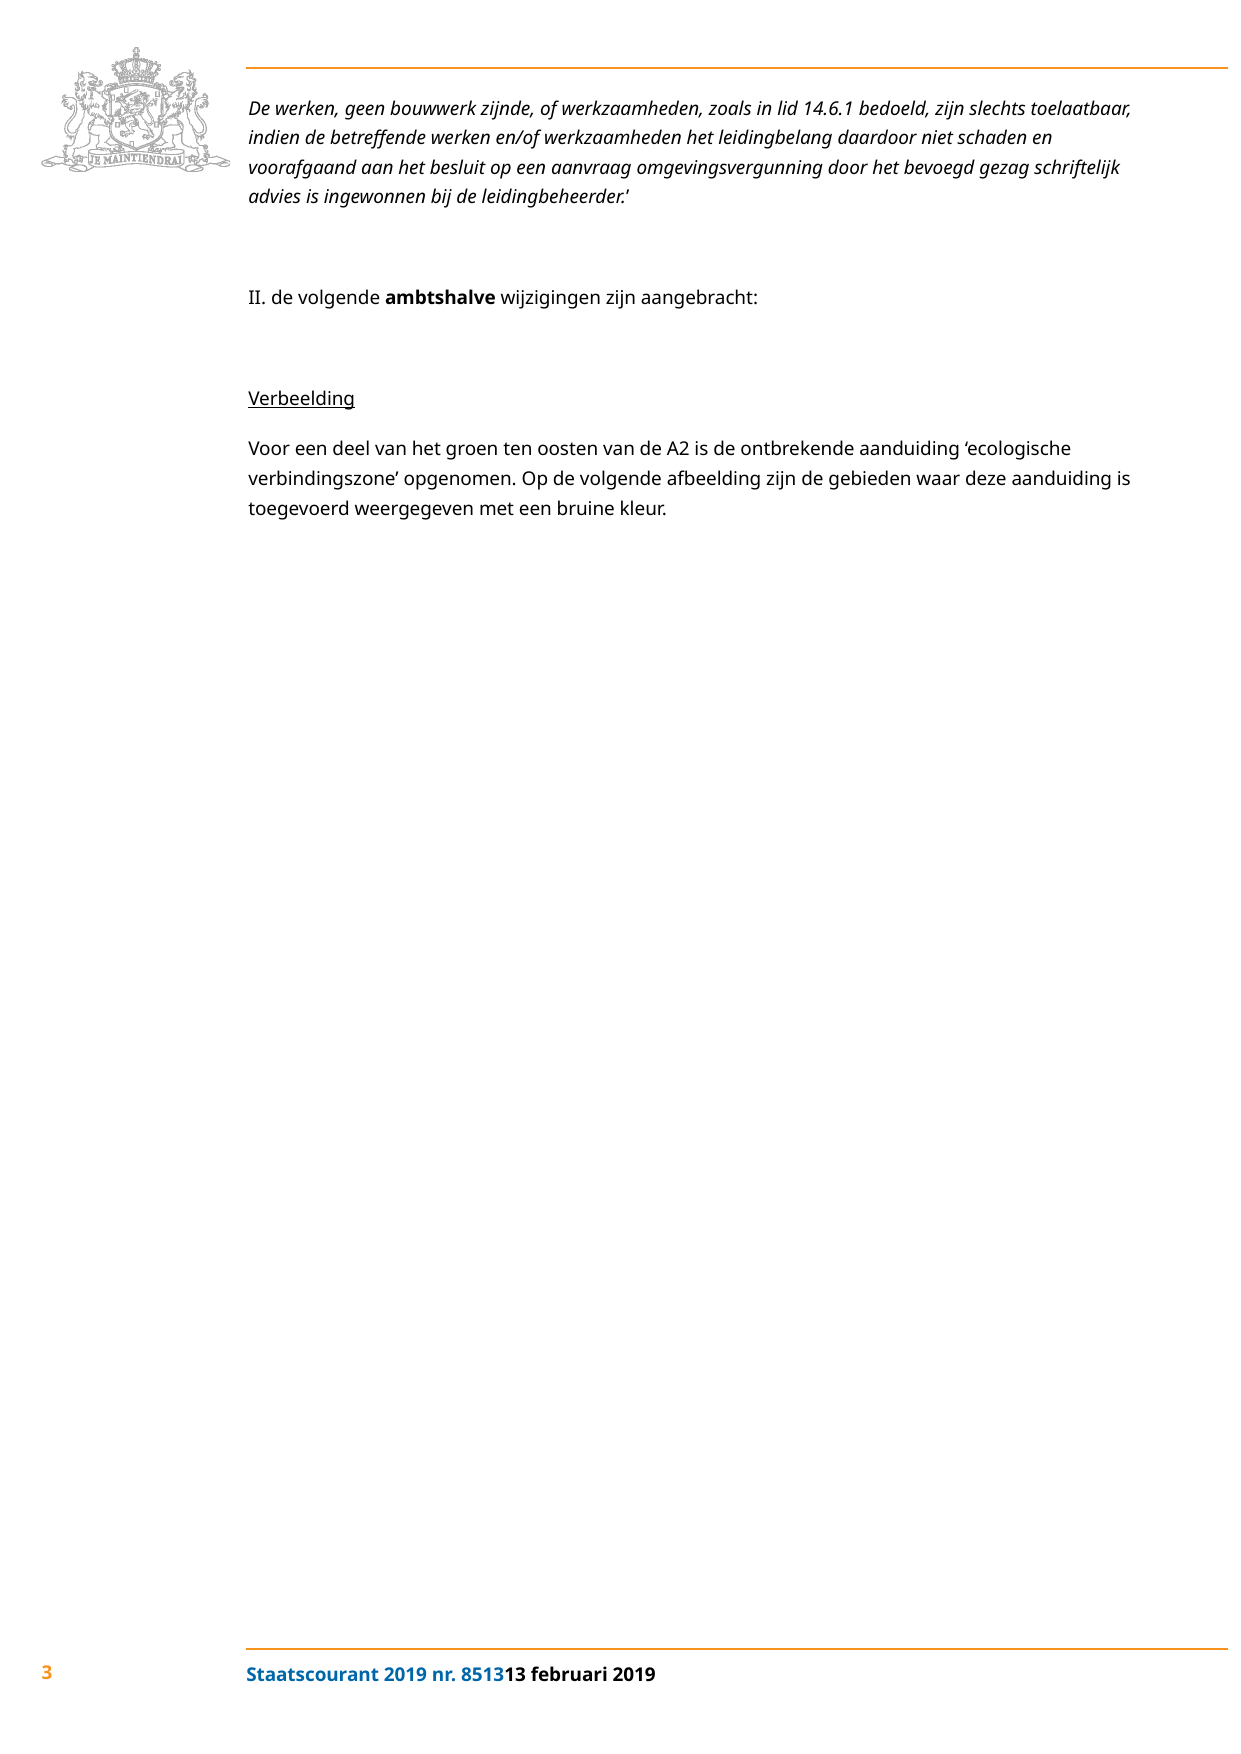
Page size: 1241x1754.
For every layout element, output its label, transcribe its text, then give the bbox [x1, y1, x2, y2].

text Voor een deel van het groen ten oosten van de A2 is de ontbrekende aanduiding ‘ecologische verbindingszone’ opgenomen. Op de volgende afbeelding zijn de gebieden waar deze aanduiding is toegevoerd weergegeven met een bruine kleur. [248, 436, 1152, 521]
text De werken, geen bouwwerk zijnde, of werkzaamheden, zoals in lid 14.6.1 bedoeld, zijn slechts toelaatbaar, indien de betreffende werken en/of werkzaamheden het leidingbelang daardoor niet schaden en voorafgaand aan het besluit op een aanvraag omgevingsvergunning door het bevoegd gezag schriftelijk advies is ingewonnen bij de leidingbeheerder.’ [248, 95, 1152, 209]
picture [41, 47, 231, 172]
text Verbeelding [248, 385, 1152, 411]
text II. de volgende ambtshalve wijzigingen zijn aangebracht: [248, 284, 1152, 310]
